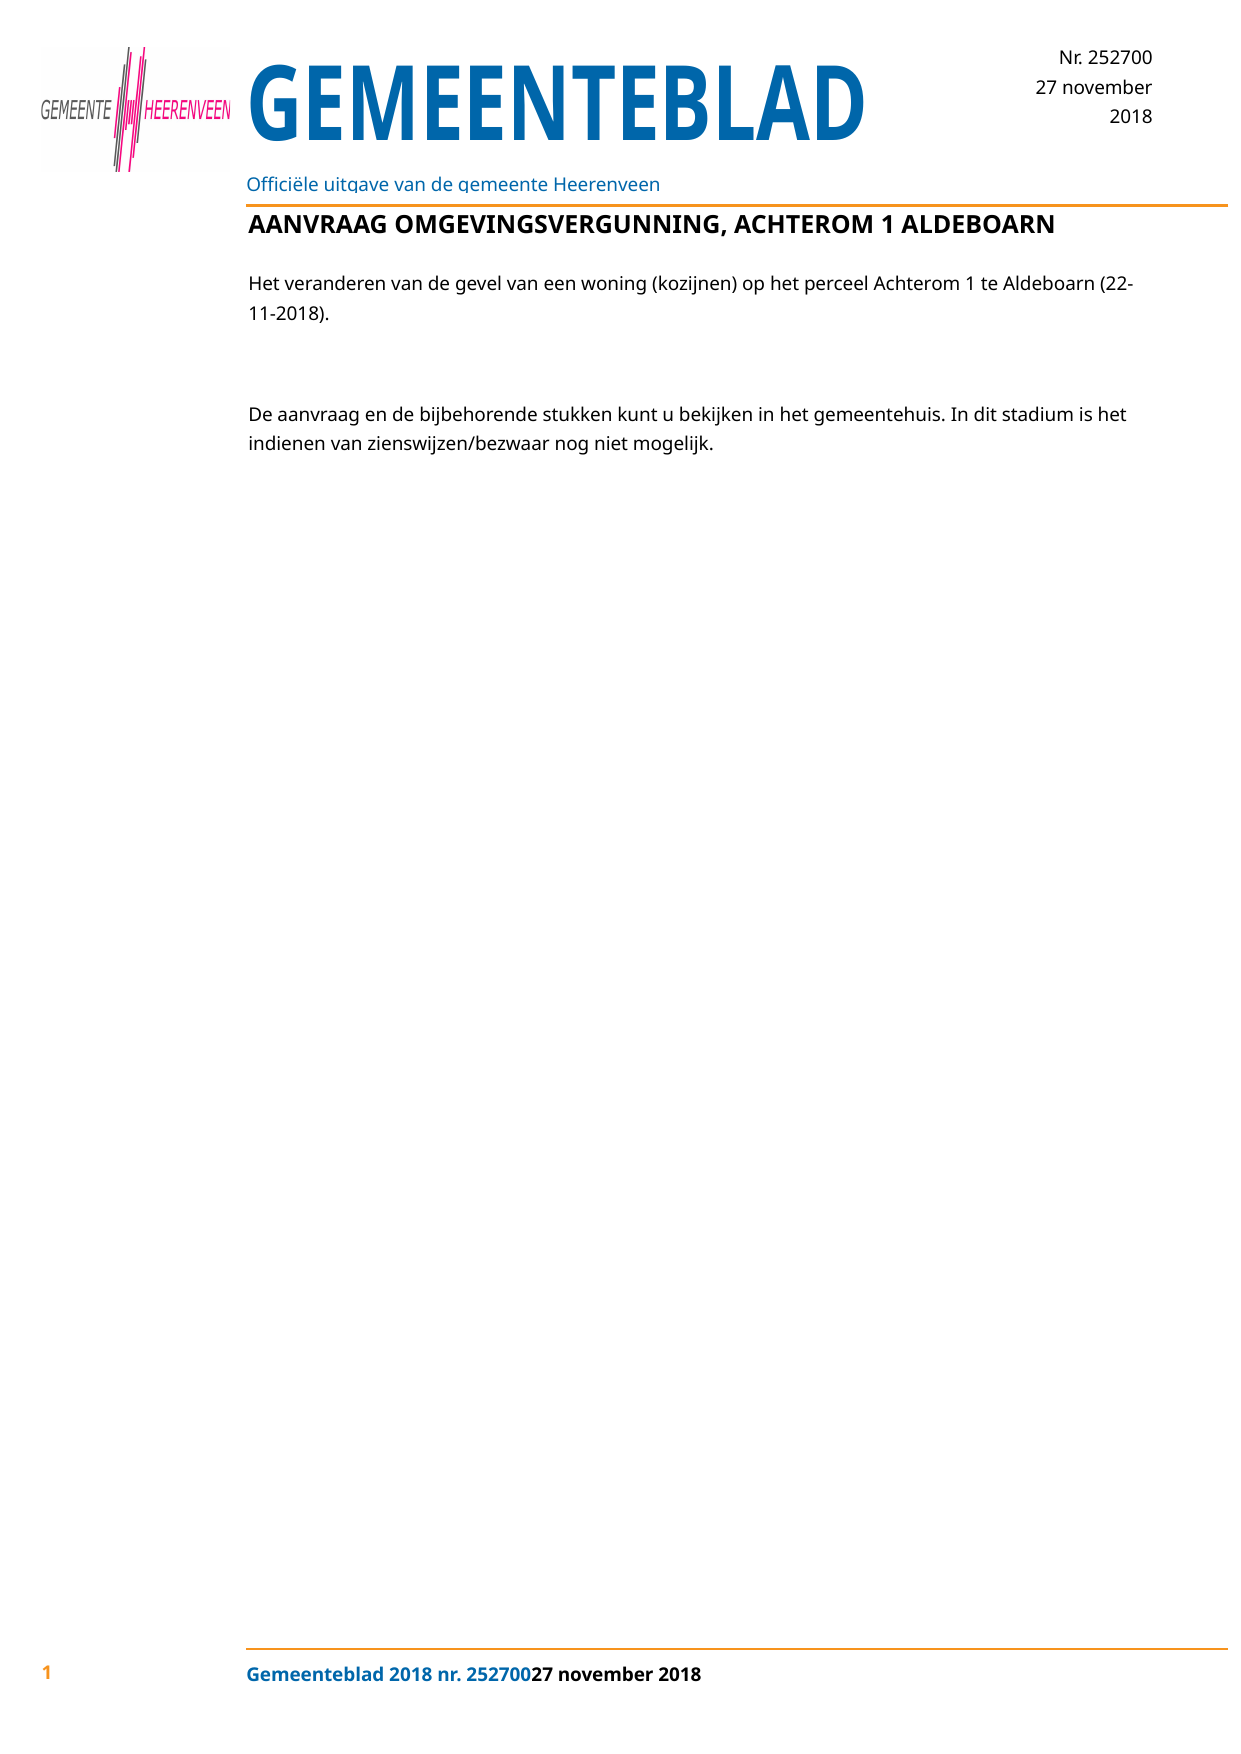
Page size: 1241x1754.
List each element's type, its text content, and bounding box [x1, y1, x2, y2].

text De aanvraag en de bijbehorende stukken kunt u bekijken in het gemeentehuis. In dit stadium is het indienen van zienswijzen/bezwaar nog niet mogelijk. [248, 401, 1152, 456]
text AANVRAAG OMGEVINGSVERGUNNING, ACHTEROM 1 ALDEBOARN [248, 207, 1152, 241]
text Het veranderen van de gevel van een woning (kozijnen) op het perceel Achterom 1 te Aldeboarn (22-11-2018). [248, 270, 1152, 326]
picture [41, 47, 231, 172]
